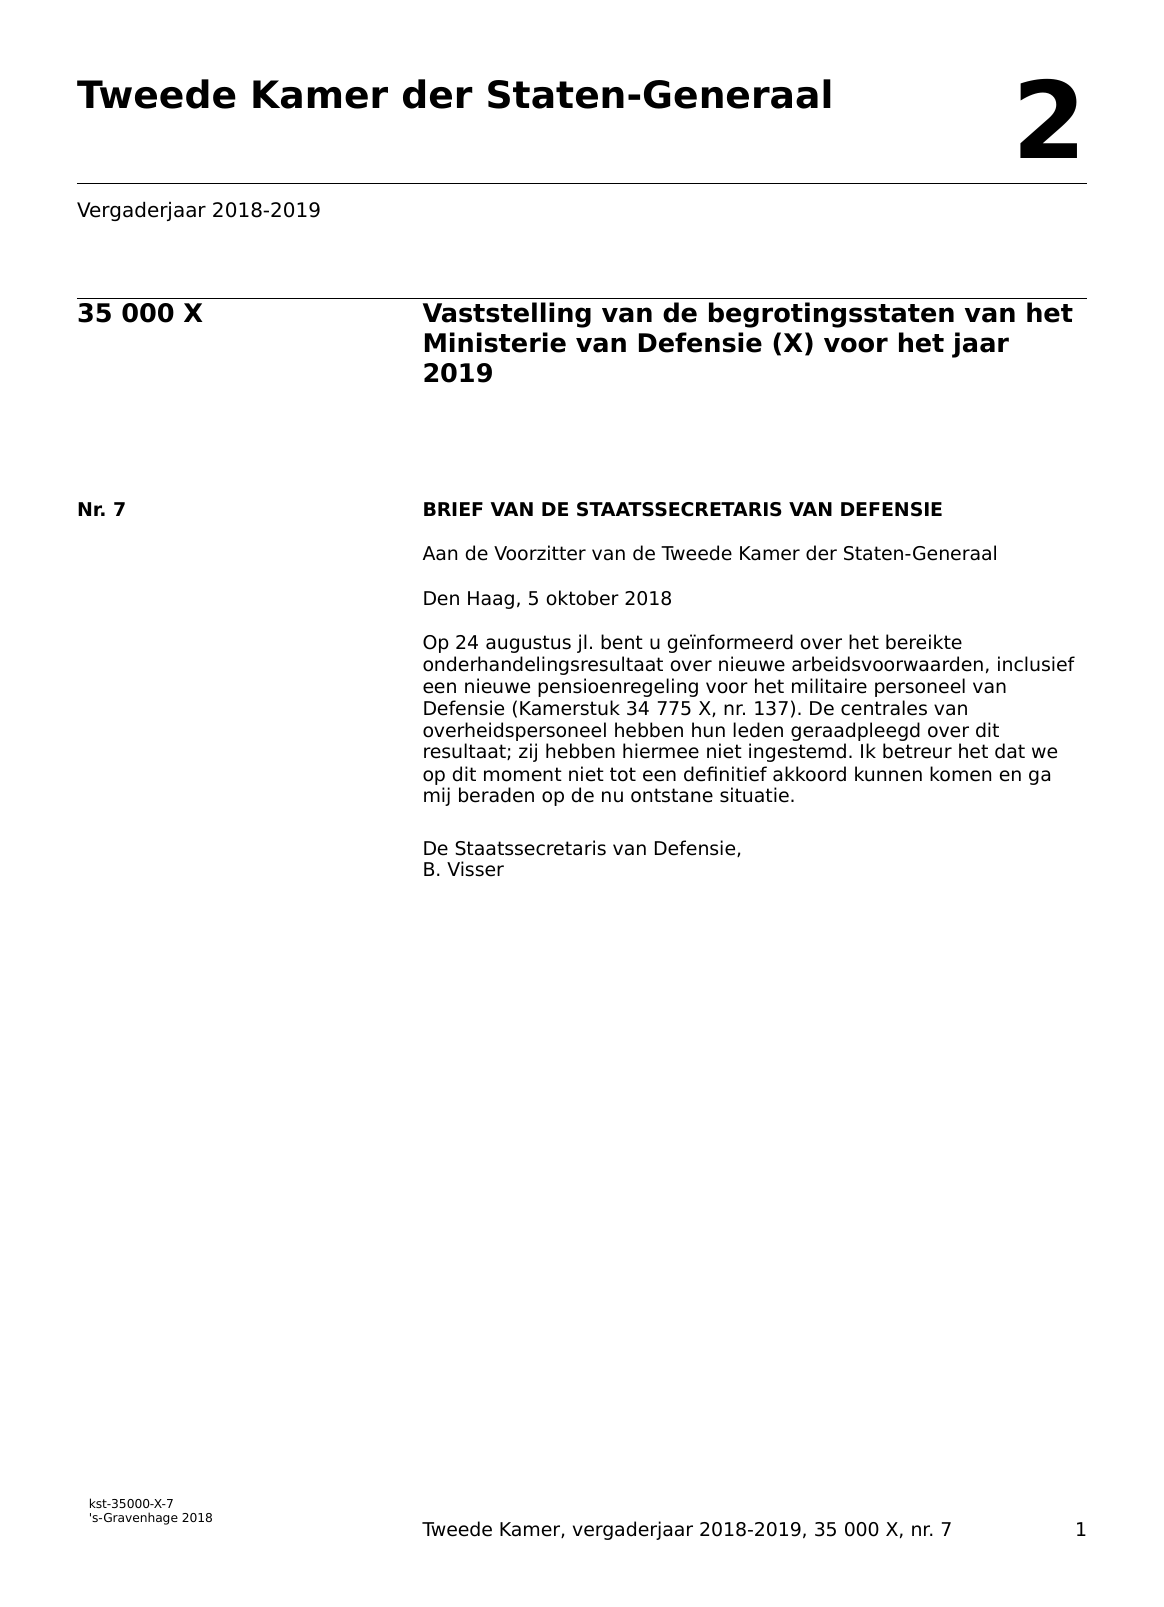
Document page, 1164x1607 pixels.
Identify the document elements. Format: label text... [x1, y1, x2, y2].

text Aan de Voorzitter van de Tweede Kamer der Staten-Generaal [422, 543, 1087, 565]
subtitle Nr. 7 BRIEF VAN DE STAATSSECRETARIS VAN DEFENSIE [77, 499, 1087, 521]
text De Staatssecretaris van Defensie, B. Visser [422, 837, 1087, 881]
text Den Haag, 5 oktober 2018 [422, 587, 1087, 609]
text Op 24 augustus jl. bent u geïnformeerd over het bereikte onderhandelingsresultaat over nieuwe arbeidsvoorwaarden, inclusief een nieuwe pensioenregeling voor het militaire personeel van Defensie (Kamerstuk 34 775 X, nr. 137). De centrales van overheidspersoneel hebben hun leden geraadpleegd over dit resultaat; zij hebben hiermee niet ingestemd. Ik betreur het dat we op dit moment niet tot een definitief akkoord kunnen komen en ga mij beraden op de nu ontstane situatie. [422, 632, 1087, 807]
subtitle 35 000 X Vaststelling van de begrotingsstaten van het Ministerie van Defensie (X) voor het jaar 2019 [77, 299, 1087, 388]
table_cell Vergaderjaar 2018-2019 [77, 184, 1087, 298]
table_header Tweede Kamer der Staten-Generaal [77, 59, 886, 183]
text 's-Gravenhage 2018 [88, 1511, 323, 1525]
text kst-35000-X-7 [88, 1497, 323, 1511]
table_header 2 [886, 59, 1087, 183]
